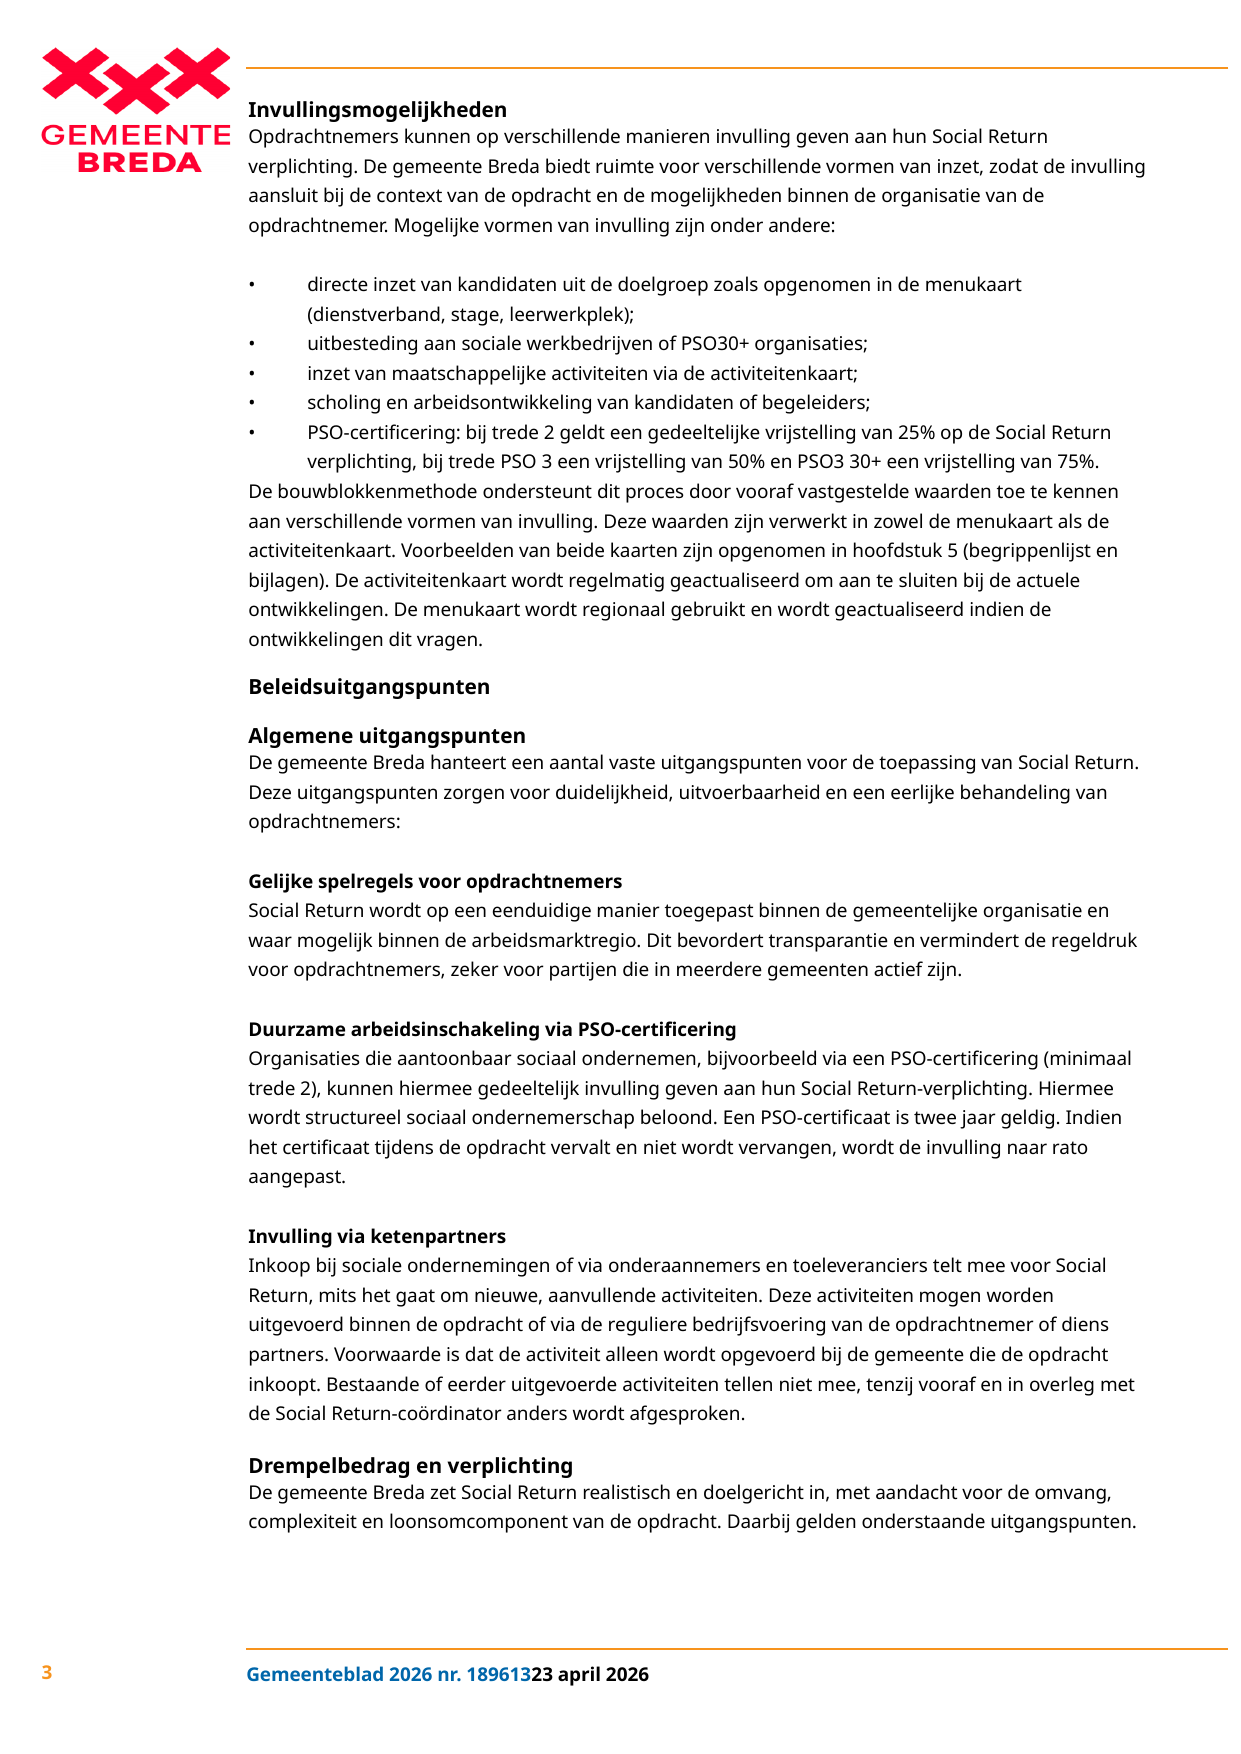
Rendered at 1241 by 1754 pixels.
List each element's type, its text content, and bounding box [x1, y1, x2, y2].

text Algemene uitgangspunten [248, 721, 1152, 749]
text Beleidsuitgangspunten [248, 672, 1152, 700]
text Opdrachtnemers kunnen op verschillende manieren invulling geven aan hun Social Return verplichting. De gemeente Breda biedt ruimte voor verschillende vormen van inzet, zodat de invulling aansluit bij de context van de opdracht en de mogelijkheden binnen de organisatie van de opdrachtnemer. Mogelijke vormen van invulling zijn onder andere: [248, 123, 1152, 238]
picture [41, 47, 231, 172]
list scholing en arbeidsontwikkeling van kandidaten of begeleiders; [248, 389, 1152, 415]
list PSO-certificering: bij trede 2 geldt een gedeeltelijke vrijstelling van 25% op de Social Return verplichting, bij trede PSO 3 een vrijstelling van 50% en PSO3 30+ een vrijstelling van 75%. [248, 419, 1152, 474]
list inzet van maatschappelijke activiteiten via de activiteitenkaart; [248, 360, 1152, 386]
text De gemeente Breda hanteert een aantal vaste uitgangspunten voor de toepassing van Social Return. Deze uitgangspunten zorgen voor duidelijkheid, uitvoerbaarheid en een eerlijke behandeling van opdrachtnemers: [248, 749, 1152, 834]
text Organisaties die aantoonbaar sociaal ondernemen, bijvoorbeeld via een PSO-certificering (minimaal trede 2), kunnen hiermee gedeeltelijk invulling geven aan hun Social Return-verplichting. Hiermee wordt structureel sociaal ondernemerschap beloond. Een PSO-certificaat is twee jaar geldig. Indien het certificaat tijdens de opdracht vervalt en niet wordt vervangen, wordt de invulling naar rato aangepast. [248, 1045, 1152, 1189]
text Gelijke spelregels voor opdrachtnemers [248, 868, 1152, 893]
text Duurzame arbeidsinschakeling via PSO-certificering [248, 1016, 1152, 1041]
text De bouwblokkenmethode ondersteunt dit proces door vooraf vastgestelde waarden toe te kennen aan verschillende vormen van invulling. Deze waarden zijn verwerkt in zowel de menukaart als de activiteitenkaart. Voorbeelden van beide kaarten zijn opgenomen in hoofdstuk 5 (begrippenlijst en bijlagen). De activiteitenkaart wordt regelmatig geactualiseerd om aan te sluiten bij de actuele ontwikkelingen. De menukaart wordt regionaal gebruikt en wordt geactualiseerd indien de ontwikkelingen dit vragen. [248, 478, 1152, 652]
text Invullingsmogelijkheden [248, 95, 1152, 123]
text De gemeente Breda zet Social Return realistisch en doelgericht in, met aandacht voor de omvang, complexiteit en loonsomcomponent van de opdracht. Daarbij gelden onderstaande uitgangspunten. [248, 1479, 1152, 1534]
text Invulling via ketenpartners [248, 1223, 1152, 1248]
list directe inzet van kandidaten uit de doelgroep zoals opgenomen in de menukaart (dienstverband, stage, leerwerkplek); [248, 271, 1152, 326]
text Drempelbedrag en verplichting [248, 1451, 1152, 1479]
text Inkoop bij sociale ondernemingen of via onderaannemers en toeleveranciers telt mee voor Social Return, mits het gaat om nieuwe, aanvullende activiteiten. Deze activiteiten mogen worden uitgevoerd binnen de opdracht of via de reguliere bedrijfsvoering van de opdrachtnemer of diens partners. Voorwaarde is dat de activiteit alleen wordt opgevoerd bij de gemeente die de opdracht inkoopt. Bestaande of eerder uitgevoerde activiteiten tellen niet mee, tenzij vooraf en in overleg met de Social Return-coördinator anders wordt afgesproken. [248, 1252, 1152, 1426]
list uitbesteding aan sociale werkbedrijven of PSO30+ organisaties; [248, 330, 1152, 356]
text Social Return wordt op een eenduidige manier toegepast binnen de gemeentelijke organisatie en waar mogelijk binnen de arbeidsmarktregio. Dit bevordert transparantie en vermindert de regeldruk voor opdrachtnemers, zeker voor partijen die in meerdere gemeenten actief zijn. [248, 897, 1152, 982]
